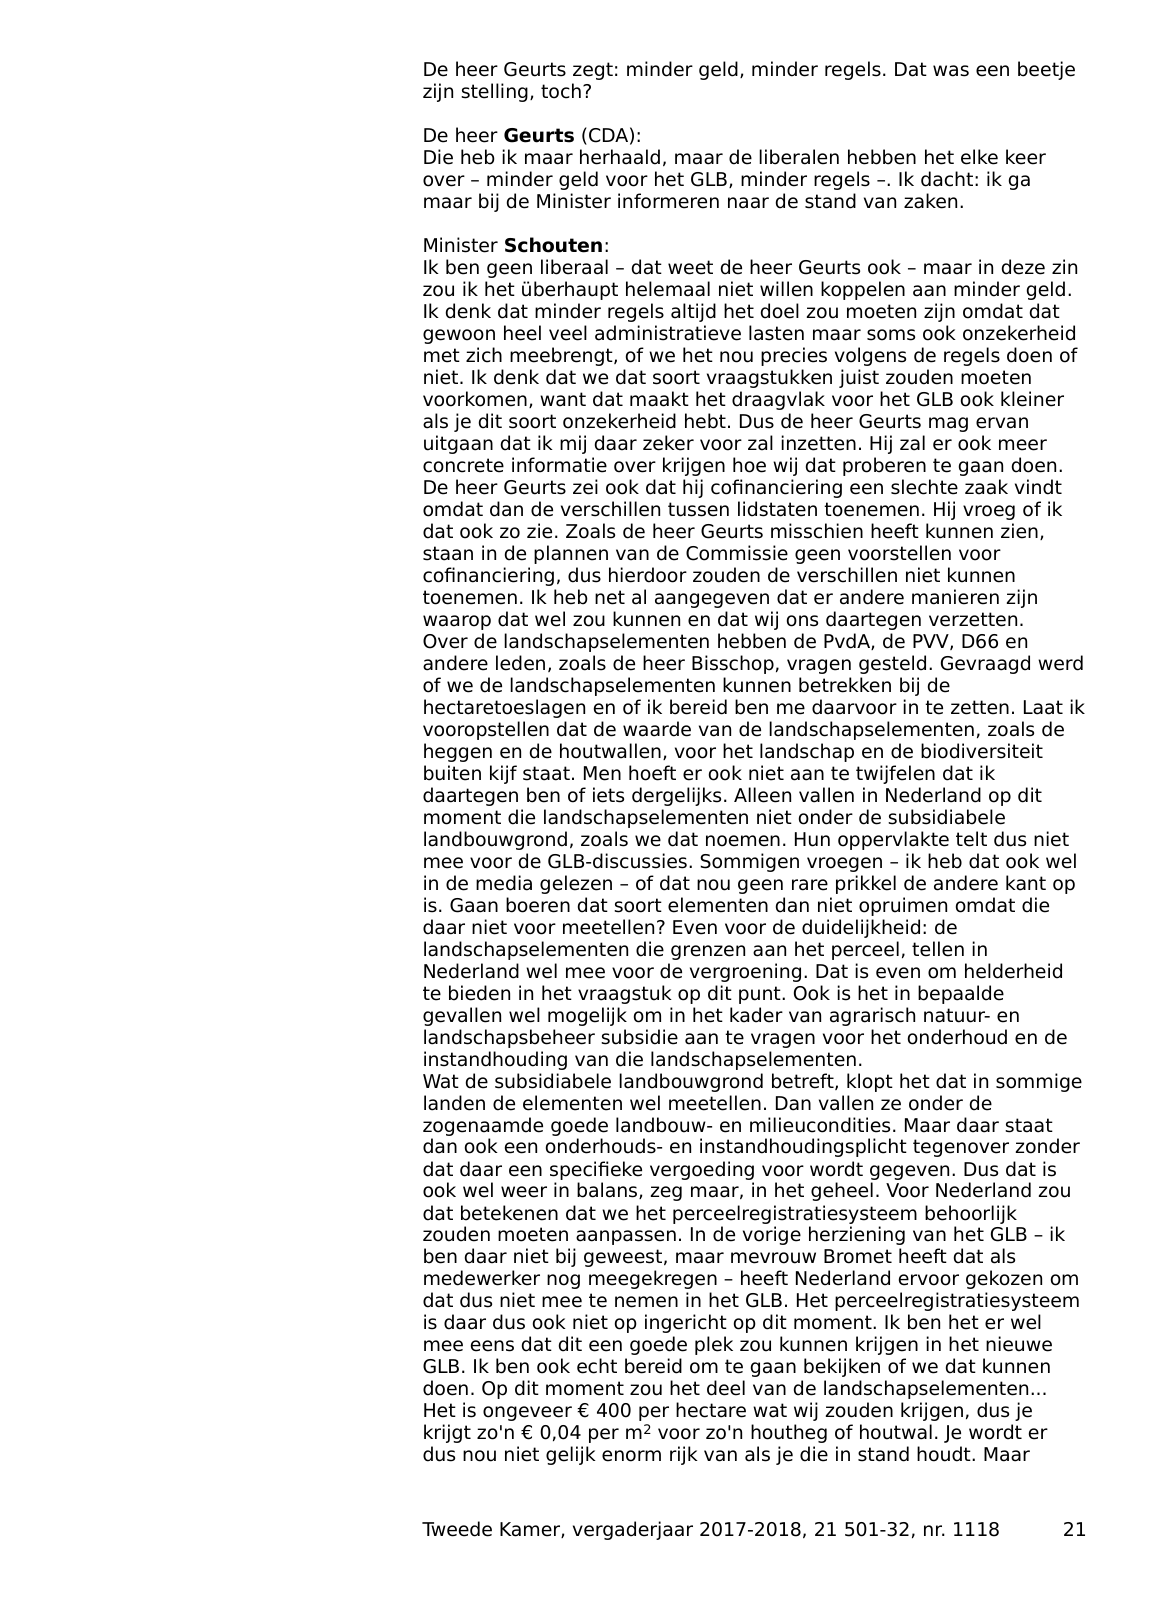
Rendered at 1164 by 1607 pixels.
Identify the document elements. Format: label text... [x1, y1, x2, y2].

text De heer Geurts zegt: minder geld, minder regels. Dat was een beetje zijn stelling, toch? [422, 59, 1087, 103]
text De heer Geurts (CDA): [422, 125, 1087, 147]
text Ik ben geen liberaal – dat weet de heer Geurts ook – maar in deze zin zou ik het überhaupt helemaal niet willen koppelen aan minder geld. Ik denk dat minder regels altijd het doel zou moeten zijn omdat dat gewoon heel veel administratieve lasten maar soms ook onzekerheid met zich meebrengt, of we het nou precies volgens de regels doen of niet. Ik denk dat we dat soort vraagstukken juist zouden moeten voorkomen, want dat maakt het draagvlak voor het GLB ook kleiner als je dit soort onzekerheid hebt. Dus de heer Geurts mag ervan uitgaan dat ik mij daar zeker voor zal inzetten. Hij zal er ook meer concrete informatie over krijgen hoe wij dat proberen te gaan doen. [422, 257, 1087, 477]
text Wat de subsidiabele landbouwgrond betreft, klopt het dat in sommige landen de elementen wel meetellen. Dan vallen ze onder de zogenaamde goede landbouw- en milieucondities. Maar daar staat dan ook een onderhouds- en instandhoudingsplicht tegenover zonder dat daar een specifieke vergoeding voor wordt gegeven. Dus dat is ook wel weer in balans, zeg maar, in het geheel. Voor Nederland zou dat betekenen dat we het perceelregistratiesysteem behoorlijk zouden moeten aanpassen. In de vorige herziening van het GLB – ik ben daar niet bij geweest, maar mevrouw Bromet heeft dat als medewerker nog meegekregen – heeft Nederland ervoor gekozen om dat dus niet mee te nemen in het GLB. Het perceelregistratiesysteem is daar dus ook niet op ingericht op dit moment. Ik ben het er wel mee eens dat dit een goede plek zou kunnen krijgen in het nieuwe GLB. Ik ben ook echt bereid om te gaan bekijken of we dat kunnen doen. Op dit moment zou het deel van de landschapselementen... Het is ongeveer € 400 per hectare wat wij zouden krijgen, dus je krijgt zo'n € 0,04 per m2 voor zo'n houtheg of houtwal. Je wordt er dus nou niet gelijk enorm rijk van als je die in stand houdt. Maar [422, 1071, 1087, 1466]
text Die heb ik maar herhaald, maar de liberalen hebben het elke keer over – minder geld voor het GLB, minder regels –. Ik dacht: ik ga maar bij de Minister informeren naar de stand van zaken. [422, 147, 1087, 213]
text Over de landschapselementen hebben de PvdA, de PVV, D66 en andere leden, zoals de heer Bisschop, vragen gesteld. Gevraagd werd of we de landschapselementen kunnen betrekken bij de hectaretoeslagen en of ik bereid ben me daarvoor in te zetten. Laat ik vooropstellen dat de waarde van de landschapselementen, zoals de heggen en de houtwallen, voor het landschap en de biodiversiteit buiten kijf staat. Men hoeft er ook niet aan te twijfelen dat ik daartegen ben of iets dergelijks. Alleen vallen in Nederland op dit moment die landschapselementen niet onder de subsidiabele landbouwgrond, zoals we dat noemen. Hun oppervlakte telt dus niet mee voor de GLB-discussies. Sommigen vroegen – ik heb dat ook wel in de media gelezen – of dat nou geen rare prikkel de andere kant op is. Gaan boeren dat soort elementen dan niet opruimen omdat die daar niet voor meetellen? Even voor de duidelijkheid: de landschapselementen die grenzen aan het perceel, tellen in Nederland wel mee voor de vergroening. Dat is even om helderheid te bieden in het vraagstuk op dit punt. Ook is het in bepaalde gevallen wel mogelijk om in het kader van agrarisch natuur- en landschapsbeheer subsidie aan te vragen voor het onderhoud en de instandhouding van die landschapselementen. [422, 631, 1087, 1071]
text De heer Geurts zei ook dat hij cofinanciering een slechte zaak vindt omdat dan de verschillen tussen lidstaten toenemen. Hij vroeg of ik dat ook zo zie. Zoals de heer Geurts misschien heeft kunnen zien, staan in de plannen van de Commissie geen voorstellen voor cofinanciering, dus hierdoor zouden de verschillen niet kunnen toenemen. Ik heb net al aangegeven dat er andere manieren zijn waarop dat wel zou kunnen en dat wij ons daartegen verzetten. [422, 477, 1087, 631]
text Minister Schouten: [422, 235, 1087, 257]
